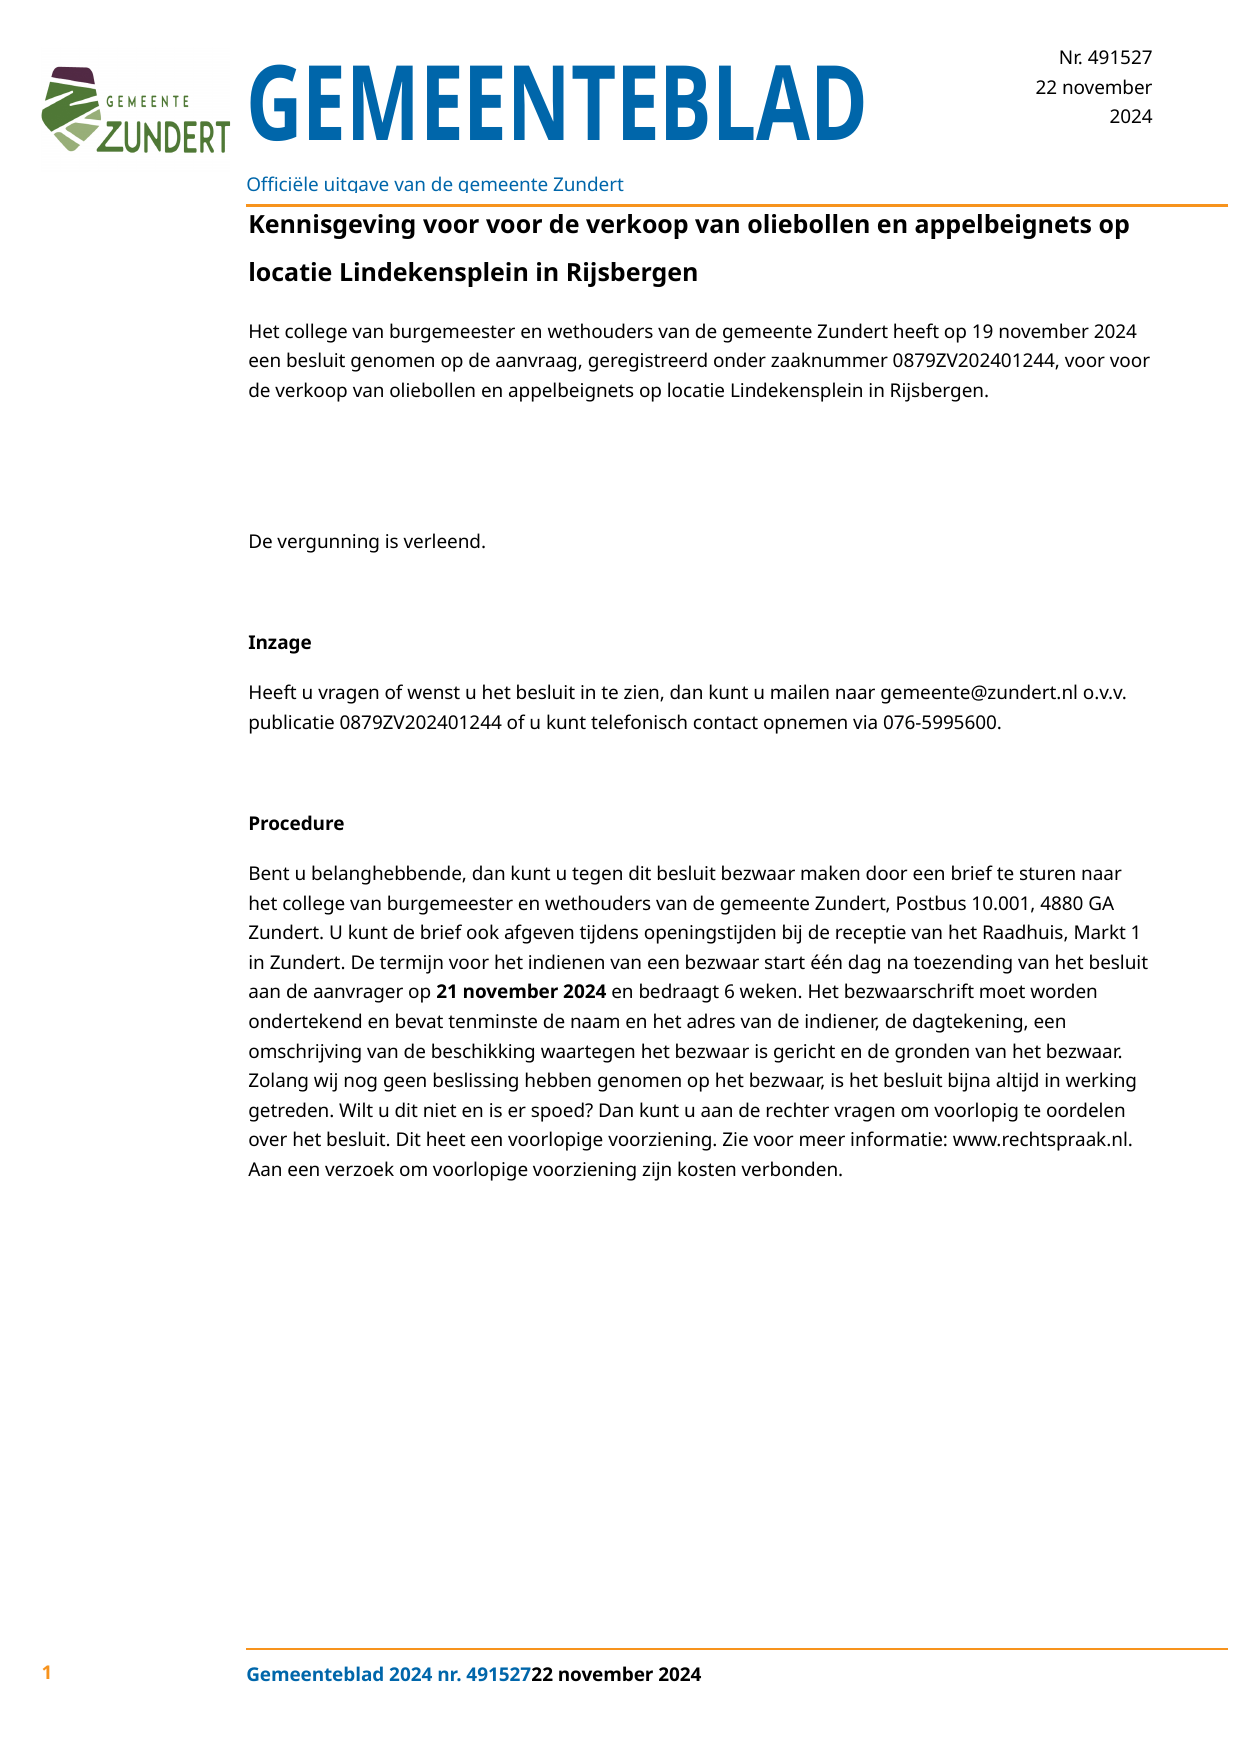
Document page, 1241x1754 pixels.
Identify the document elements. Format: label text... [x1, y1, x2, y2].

picture [41, 47, 231, 172]
text Procedure [248, 810, 1152, 836]
text De vergunning is verleend. [248, 528, 1152, 554]
text Bent u belanghebbende, dan kunt u tegen dit besluit bezwaar maken door een brief te sturen naar het college van burgemeester en wethouders van de gemeente Zundert, Postbus 10.001, 4880 GA Zundert. U kunt de brief ook afgeven tijdens openingstijden bij de receptie van het Raadhuis, Markt 1 in Zundert. De termijn voor het indienen van een bezwaar start één dag na toezending van het besluit aan de aanvrager op 21 november 2024 en bedraagt 6 weken. Het bezwaarschrift moet worden ondertekend en bevat tenminste de naam en het adres van de indiener, de dagtekening, een omschrijving van de beschikking waartegen het bezwaar is gericht en de gronden van het bezwaar. Zolang wij nog geen beslissing hebben genomen op het bezwaar, is het besluit bijna altijd in werking getreden. Wilt u dit niet en is er spoed? Dan kunt u aan de rechter vragen om voorlopig te oordelen over het besluit. Dit heet een voorlopige voorziening. Zie voor meer informatie: www.rechtspraak.nl. Aan een verzoek om voorlopige voorziening zijn kosten verbonden. [248, 860, 1152, 1182]
text Inzage [248, 629, 1152, 655]
text Heeft u vragen of wenst u het besluit in te zien, dan kunt u mailen naar gemeente@zundert.nl o.v.v. publicatie 0879ZV202401244 of u kunt telefonisch contact opnemen via 076-5995600. [248, 679, 1152, 735]
text Kennisgeving voor voor de verkoop van oliebollen en appelbeignets op locatie Lindekensplein in Rijsbergen [248, 207, 1152, 288]
text Het college van burgemeester en wethouders van de gemeente Zundert heeft op 19 november 2024 een besluit genomen op de aanvraag, geregistreerd onder zaaknummer 0879ZV202401244, voor voor de verkoop van oliebollen en appelbeignets op locatie Lindekensplein in Rijsbergen. [248, 318, 1152, 403]
